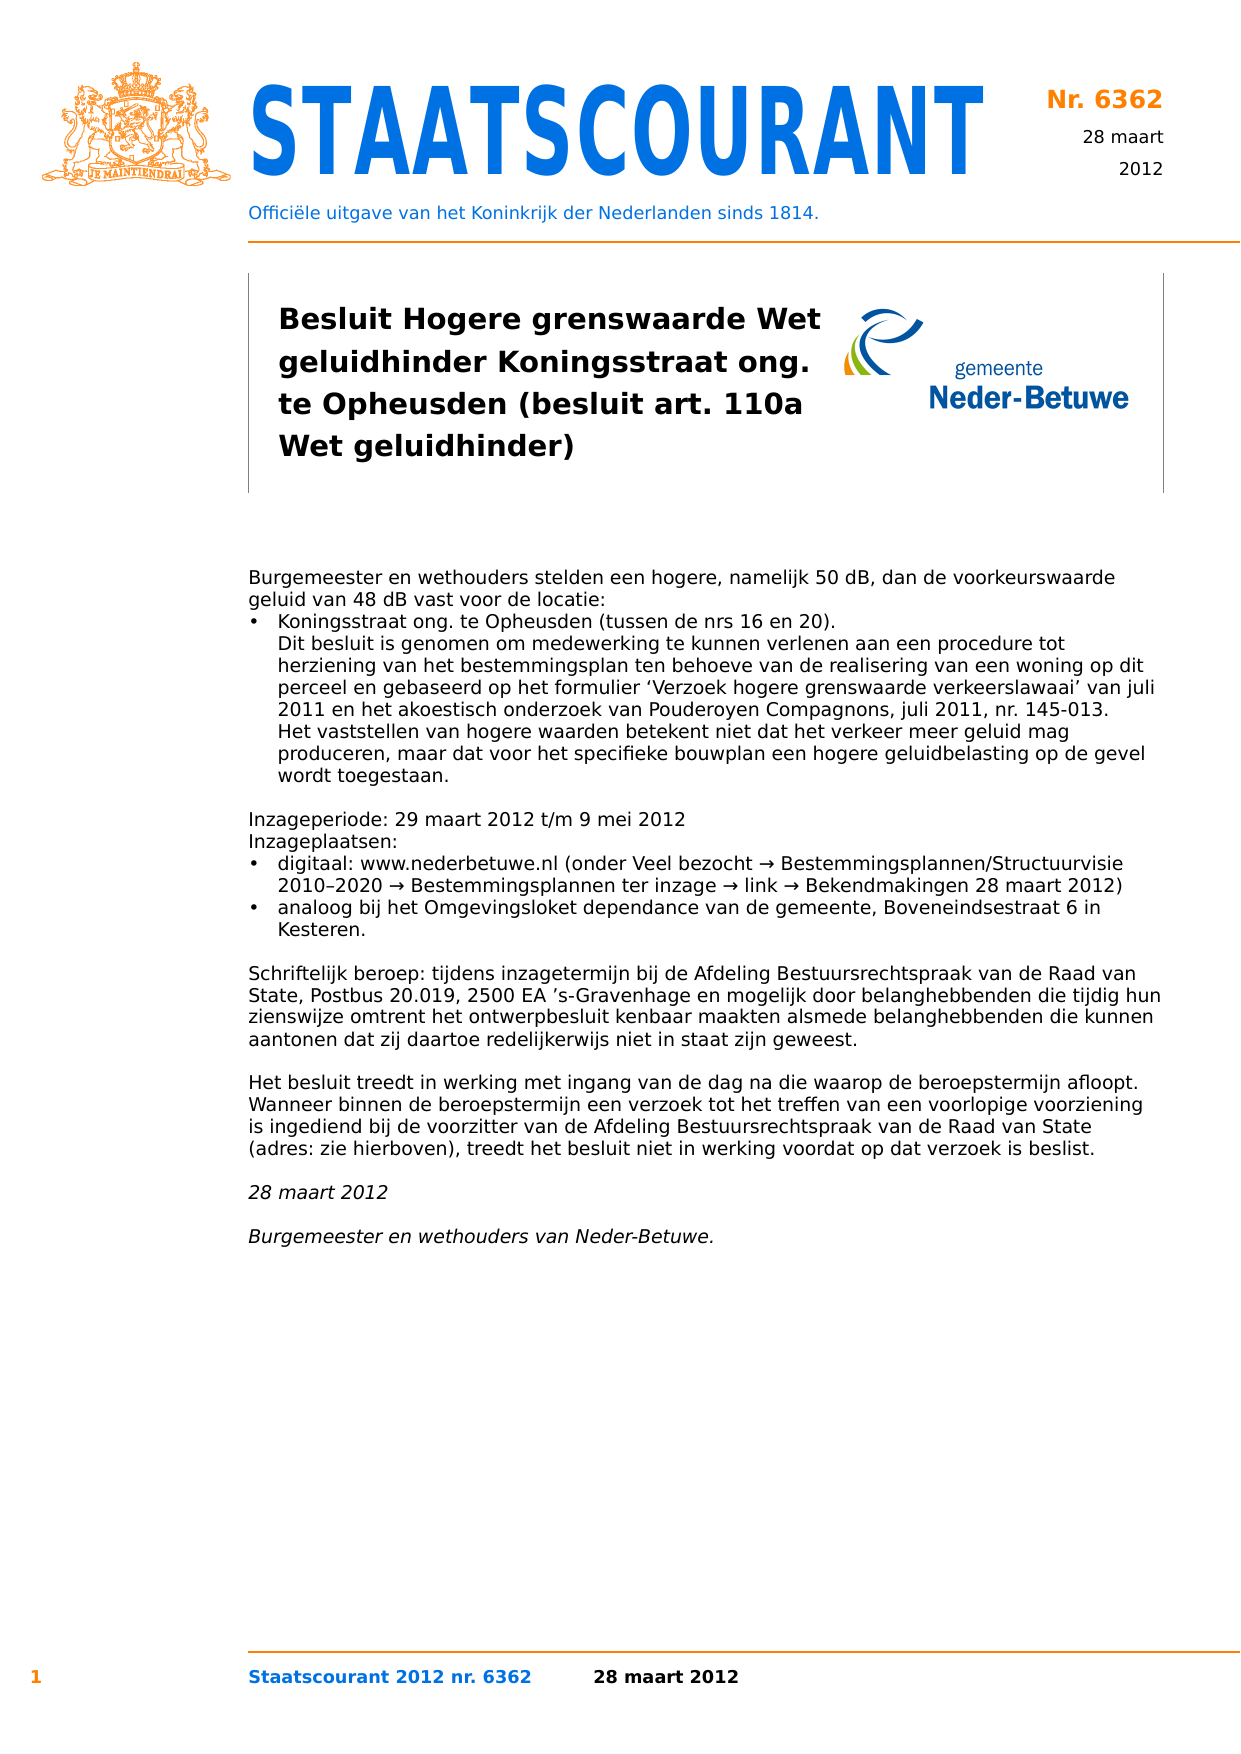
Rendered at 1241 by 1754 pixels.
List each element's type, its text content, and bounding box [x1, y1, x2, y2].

subtitle Besluit Hogere grenswaarde Wet geluidhinder Koningsstraat ong. te Opheusden (besluit art. 110a Wet geluidhinder) [249, 273, 1163, 493]
text • digitaal: www.nederbetuwe.nl (onder Veel bezocht → Bestemmingsplannen/Structuurvisie 2010–2020 → Bestemmingsplannen ter inzage → link → Bekendmakingen 28 maart 2012) [248, 853, 1163, 897]
text • Koningsstraat ong. te Opheusden (tussen de nrs 16 en 20). [248, 611, 1163, 633]
text Burgemeester en wethouders van Neder-Betuwe. [248, 1226, 1163, 1248]
table_cell 2012 [998, 153, 1240, 203]
text Het vaststellen van hogere waarden betekent niet dat het verkeer meer geluid mag produceren, maar dat voor het specifieke bouwplan een hogere geluidbelasting op de gevel wordt toegestaan. [277, 721, 1163, 787]
text Dit besluit is genomen om medewerking te kunnen verlenen aan een procedure tot herziening van het bestemmingsplan ten behoeve van de realisering van een woning op dit perceel en gebaseerd op het formulier ‘Verzoek hogere grenswaarde verkeerslawaai’ van juli 2011 en het akoestisch onderzoek van Pouderoyen Compagnons, juli 2011, nr. 145-013. [277, 633, 1163, 721]
text Schriftelijk beroep: tijdens inzagetermijn bij de Afdeling Bestuursrechtspraak van de Raad van State, Postbus 20.019, 2500 EA ’s-Gravenhage en mogelijk door belanghebbenden die tijdig hun zienswijze omtrent het ontwerpbesluit kenbaar maakten alsmede belanghebbenden die kunnen aantonen dat zij daartoe redelijkerwijs niet in staat zijn geweest. [248, 962, 1163, 1050]
text 28 maart 2012 [248, 1182, 1163, 1204]
table_cell Officiële uitgave van het Koninkrijk der Nederlanden sinds 1814. [248, 203, 1240, 241]
text Inzageplaatsen: [248, 831, 1163, 853]
table_header [25, 62, 248, 241]
picture [41, 62, 231, 186]
table_header STAATSCOURANT [248, 62, 998, 203]
text Burgemeester en wethouders stelden een hogere, namelijk 50 dB, dan de voorkeurswaarde geluid van 48 dB vast voor de locatie: [248, 567, 1163, 611]
picture [838, 302, 1134, 415]
text Het besluit treedt in werking met ingang van de dag na die waarop de beroepstermijn afloopt. Wanneer binnen de beroepstermijn een verzoek tot het treffen van een voorlopige voorziening is ingediend bij de voorzitter van de Afdeling Bestuursrechtspraak van de Raad van State (adres: zie hierboven), treedt het besluit niet in werking voordat op dat verzoek is beslist. [248, 1072, 1163, 1160]
text Inzageperiode: 29 maart 2012 t/m 9 mei 2012 [248, 809, 1163, 831]
table_header Nr. 6362 [998, 62, 1240, 121]
table_cell 28 maart [998, 121, 1240, 153]
text • analoog bij het Omgevingsloket dependance van de gemeente, Boveneindsestraat 6 in Kesteren. [248, 897, 1163, 941]
